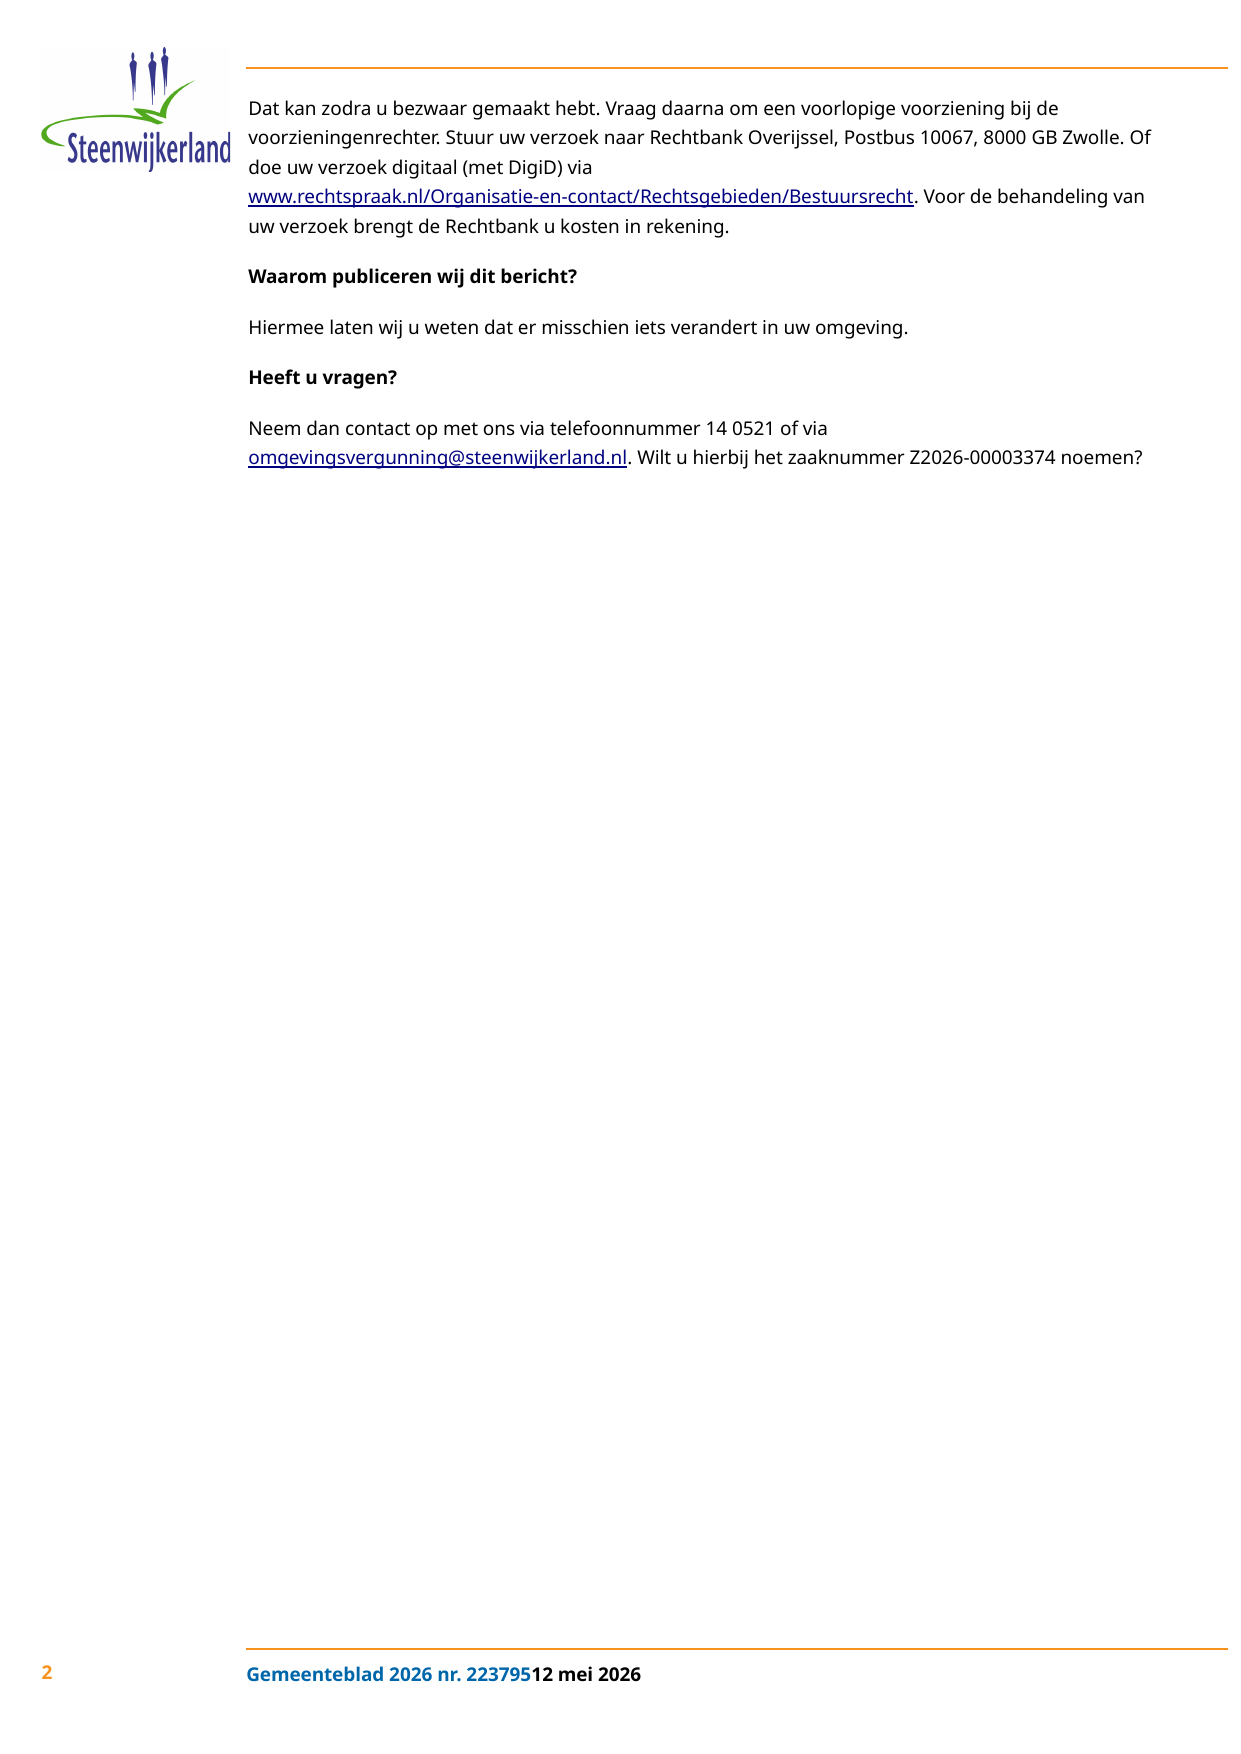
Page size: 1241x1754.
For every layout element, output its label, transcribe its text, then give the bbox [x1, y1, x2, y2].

text Neem dan contact op met ons via telefoonnummer 14 0521 of via omgevingsvergunning@steenwijkerland.nl. Wilt u hierbij het zaaknummer Z2026-00003374 noemen? [248, 415, 1152, 470]
picture [41, 47, 231, 172]
text Heeft u vragen? [248, 364, 1152, 390]
text Hiermee laten wij u weten dat er misschien iets verandert in uw omgeving. [248, 314, 1152, 340]
text Dat kan zodra u bezwaar gemaakt hebt. Vraag daarna om een voorlopige voorziening bij de voorzieningenrechter. Stuur uw verzoek naar Rechtbank Overijssel, Postbus 10067, 8000 GB Zwolle. Of doe uw verzoek digitaal (met DigiD) via www.rechtspraak.nl/Organisatie-en-contact/Rechtsgebieden/Bestuursrecht. Voor de behandeling van uw verzoek brengt de Rechtbank u kosten in rekening. [248, 95, 1152, 239]
text Waarom publiceren wij dit bericht? [248, 263, 1152, 289]
